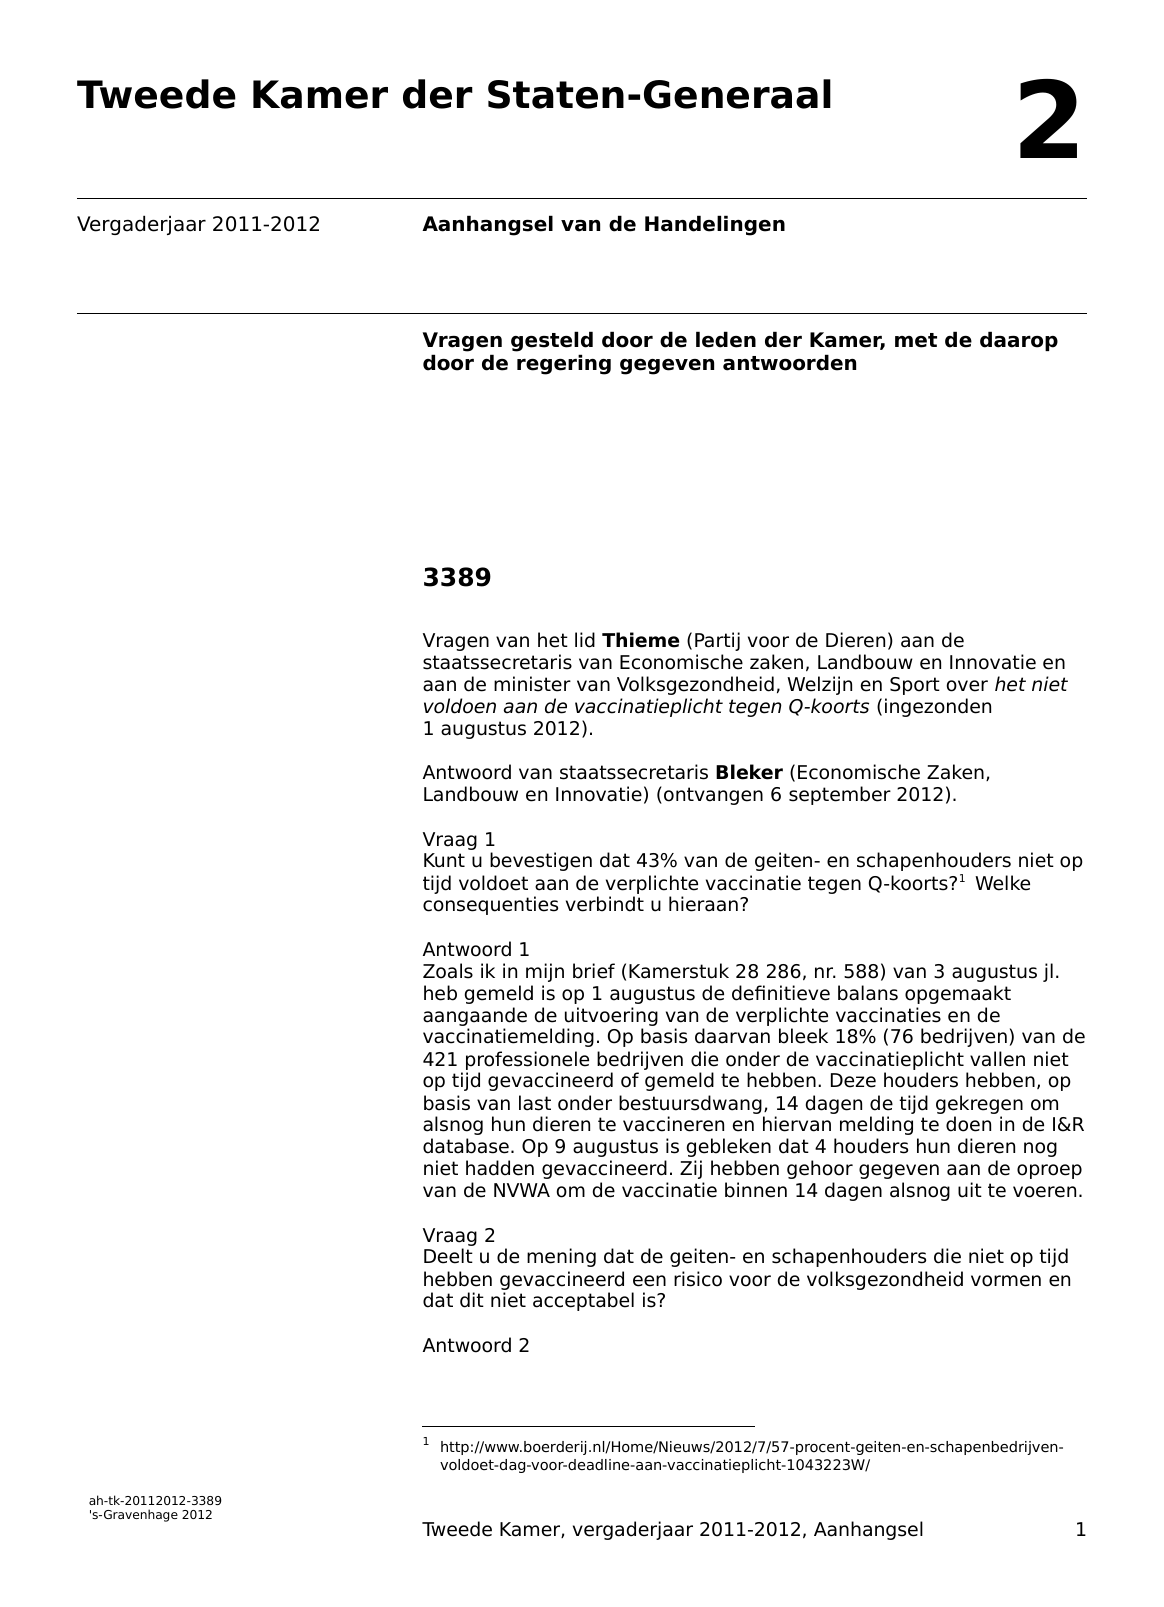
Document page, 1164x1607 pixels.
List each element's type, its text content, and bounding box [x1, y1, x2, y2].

text 3389 [422, 563, 1087, 592]
text Antwoord van staatssecretaris Bleker (Economische Zaken, Landbouw en Innovatie) (ontvangen 6 september 2012). [422, 762, 1087, 806]
text http://www.boerderij.nl/Home/Nieuws/2012/7/57-procent-geiten-en-schapenbedrijven-voldoet-dag-voor-deadline-aan-vaccinatieplicht-1043223W/ [422, 1435, 1087, 1474]
table_cell Vergaderjaar 2011-2012 [77, 199, 422, 313]
text ah-tk-20112012-3389 [88, 1494, 323, 1508]
table_header Tweede Kamer der Staten-Generaal [77, 59, 886, 198]
text Kunt u bevestigen dat 43% van de geiten- en schapenhouders niet op tijd voldoet aan de verplichte vaccinatie tegen Q-koorts? Welke consequenties verbindt u hieraan? [422, 850, 1087, 916]
table_cell Vragen gesteld door de leden der Kamer, met de daarop door de regering gegeven antwoorden [422, 314, 1087, 375]
text Vraag 2 [422, 1224, 1087, 1246]
text Antwoord 1 [422, 938, 1087, 961]
table_header 2 [886, 59, 1087, 198]
text Deelt u de mening dat de geiten- en schapenhouders die niet op tijd hebben gevaccineerd een risico voor de volksgezondheid vormen en dat dit niet acceptabel is? [422, 1246, 1087, 1312]
text Vragen van het lid Thieme (Partij voor de Dieren) aan de staatssecretaris van Economische zaken, Landbouw en Innovatie en aan de minister van Volksgezondheid, Welzijn en Sport over het niet voldoen aan de vaccinatieplicht tegen Q-koorts (ingezonden 1 augustus 2012). [422, 630, 1087, 740]
text Vraag 1 [422, 828, 1087, 850]
text Antwoord 2 [422, 1334, 1087, 1357]
text Zoals ik in mijn brief (Kamerstuk 28 286, nr. 588) van 3 augustus jl. heb gemeld is op 1 augustus de definitieve balans opgemaakt aangaande de uitvoering van de verplichte vaccinaties en de vaccinatiemelding. Op basis daarvan bleek 18% (76 bedrijven) van de 421 professionele bedrijven die onder de vaccinatieplicht vallen niet op tijd gevaccineerd of gemeld te hebben. Deze houders hebben, op basis van last onder bestuursdwang, 14 dagen de tijd gekregen om alsnog hun dieren te vaccineren en hiervan melding te doen in de I&R database. Op 9 augustus is gebleken dat 4 houders hun dieren nog niet hadden gevaccineerd. Zij hebben gehoor gegeven aan de oproep van de NVWA om de vaccinatie binnen 14 dagen alsnog uit te voeren. [422, 961, 1087, 1202]
table_cell [77, 314, 422, 375]
text 's-Gravenhage 2012 [88, 1508, 323, 1522]
table_cell Aanhangsel van de Handelingen [422, 199, 1087, 313]
